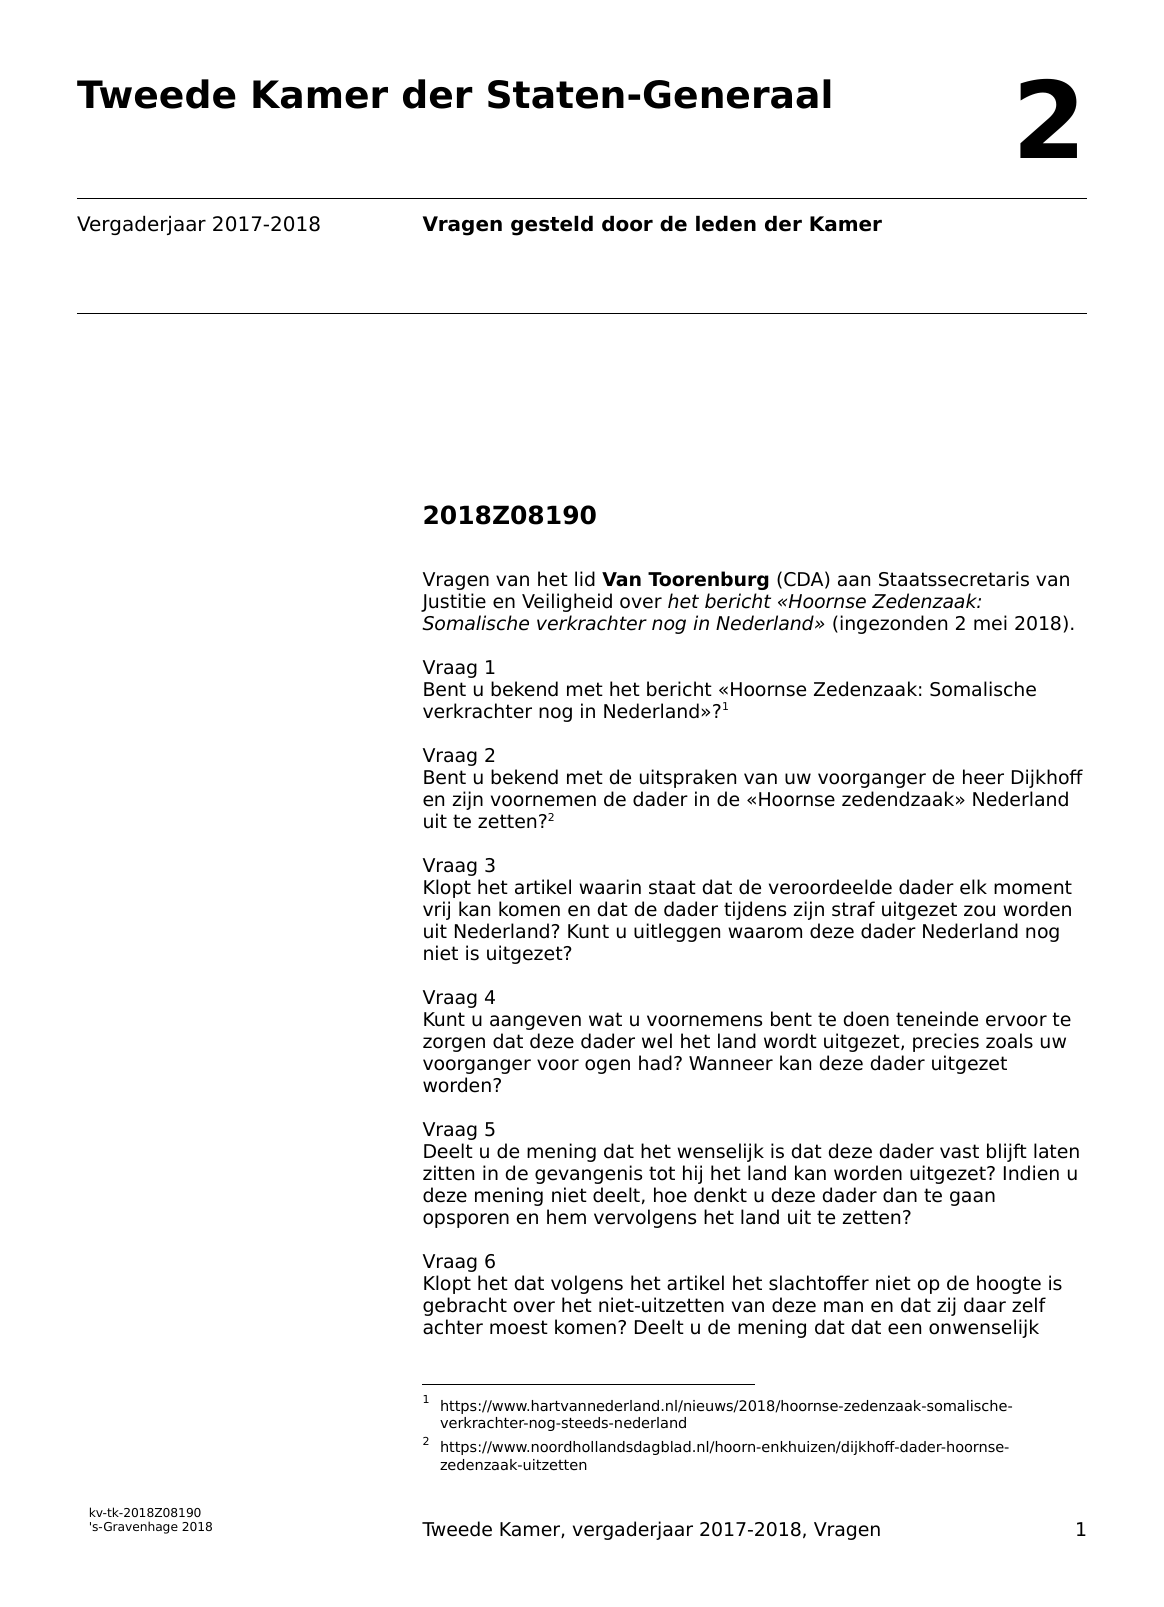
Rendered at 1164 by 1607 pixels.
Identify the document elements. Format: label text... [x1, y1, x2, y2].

text kv-tk-2018Z08190 [88, 1506, 323, 1520]
text Vraag 1 [422, 657, 1087, 679]
text https://www.noordhollandsdagblad.nl/hoorn-enkhuizen/dijkhoff-dader-hoornse-zedenzaak-uitzetten [422, 1435, 1087, 1474]
text 's-Gravenhage 2018 [88, 1520, 323, 1534]
text Vraag 2 [422, 745, 1087, 767]
table_header Tweede Kamer der Staten-Generaal [77, 59, 886, 198]
text Klopt het artikel waarin staat dat de veroordeelde dader elk moment vrij kan komen en dat de dader tijdens zijn straf uitgezet zou worden uit Nederland? Kunt u uitleggen waarom deze dader Nederland nog niet is uitgezet? [422, 877, 1087, 965]
text Deelt u de mening dat het wenselijk is dat deze dader vast blijft laten zitten in de gevangenis tot hij het land kan worden uitgezet? Indien u deze mening niet deelt, hoe denkt u deze dader dan te gaan opsporen en hem vervolgens het land uit te zetten? [422, 1141, 1087, 1229]
text Kunt u aangeven wat u voornemens bent te doen teneinde ervoor te zorgen dat deze dader wel het land wordt uitgezet, precies zoals uw voorganger voor ogen had? Wanneer kan deze dader uitgezet worden? [422, 1009, 1087, 1097]
text Vraag 5 [422, 1119, 1087, 1141]
text https://www.hartvannederland.nl/nieuws/2018/hoornse-zedenzaak-somalische-verkrachter-nog-steeds-nederland [422, 1393, 1087, 1432]
text 2018Z08190 [422, 501, 1087, 531]
text Vraag 3 [422, 855, 1087, 877]
text Klopt het dat volgens het artikel het slachtoffer niet op de hoogte is gebracht over het niet-uitzetten van deze man en dat zij daar zelf achter moest komen? Deelt u de mening dat dat een onwenselijk [422, 1273, 1087, 1339]
text Vraag 4 [422, 987, 1087, 1009]
text Vraag 6 [422, 1251, 1087, 1273]
table_cell Vergaderjaar 2017-2018 [77, 199, 422, 313]
table_cell Vragen gesteld door de leden der Kamer [422, 199, 1087, 313]
text Bent u bekend met de uitspraken van uw voorganger de heer Dijkhoff en zijn voornemen de dader in de «Hoornse zedendzaak» Nederland uit te zetten? [422, 767, 1087, 833]
text Vragen van het lid Van Toorenburg (CDA) aan Staatssecretaris van Justitie en Veiligheid over het bericht «Hoornse Zedenzaak: Somalische verkrachter nog in Nederland» (ingezonden 2 mei 2018). [422, 569, 1087, 635]
table_header 2 [886, 59, 1087, 198]
text Bent u bekend met het bericht «Hoornse Zedenzaak: Somalische verkrachter nog in Nederland»? [422, 679, 1087, 723]
